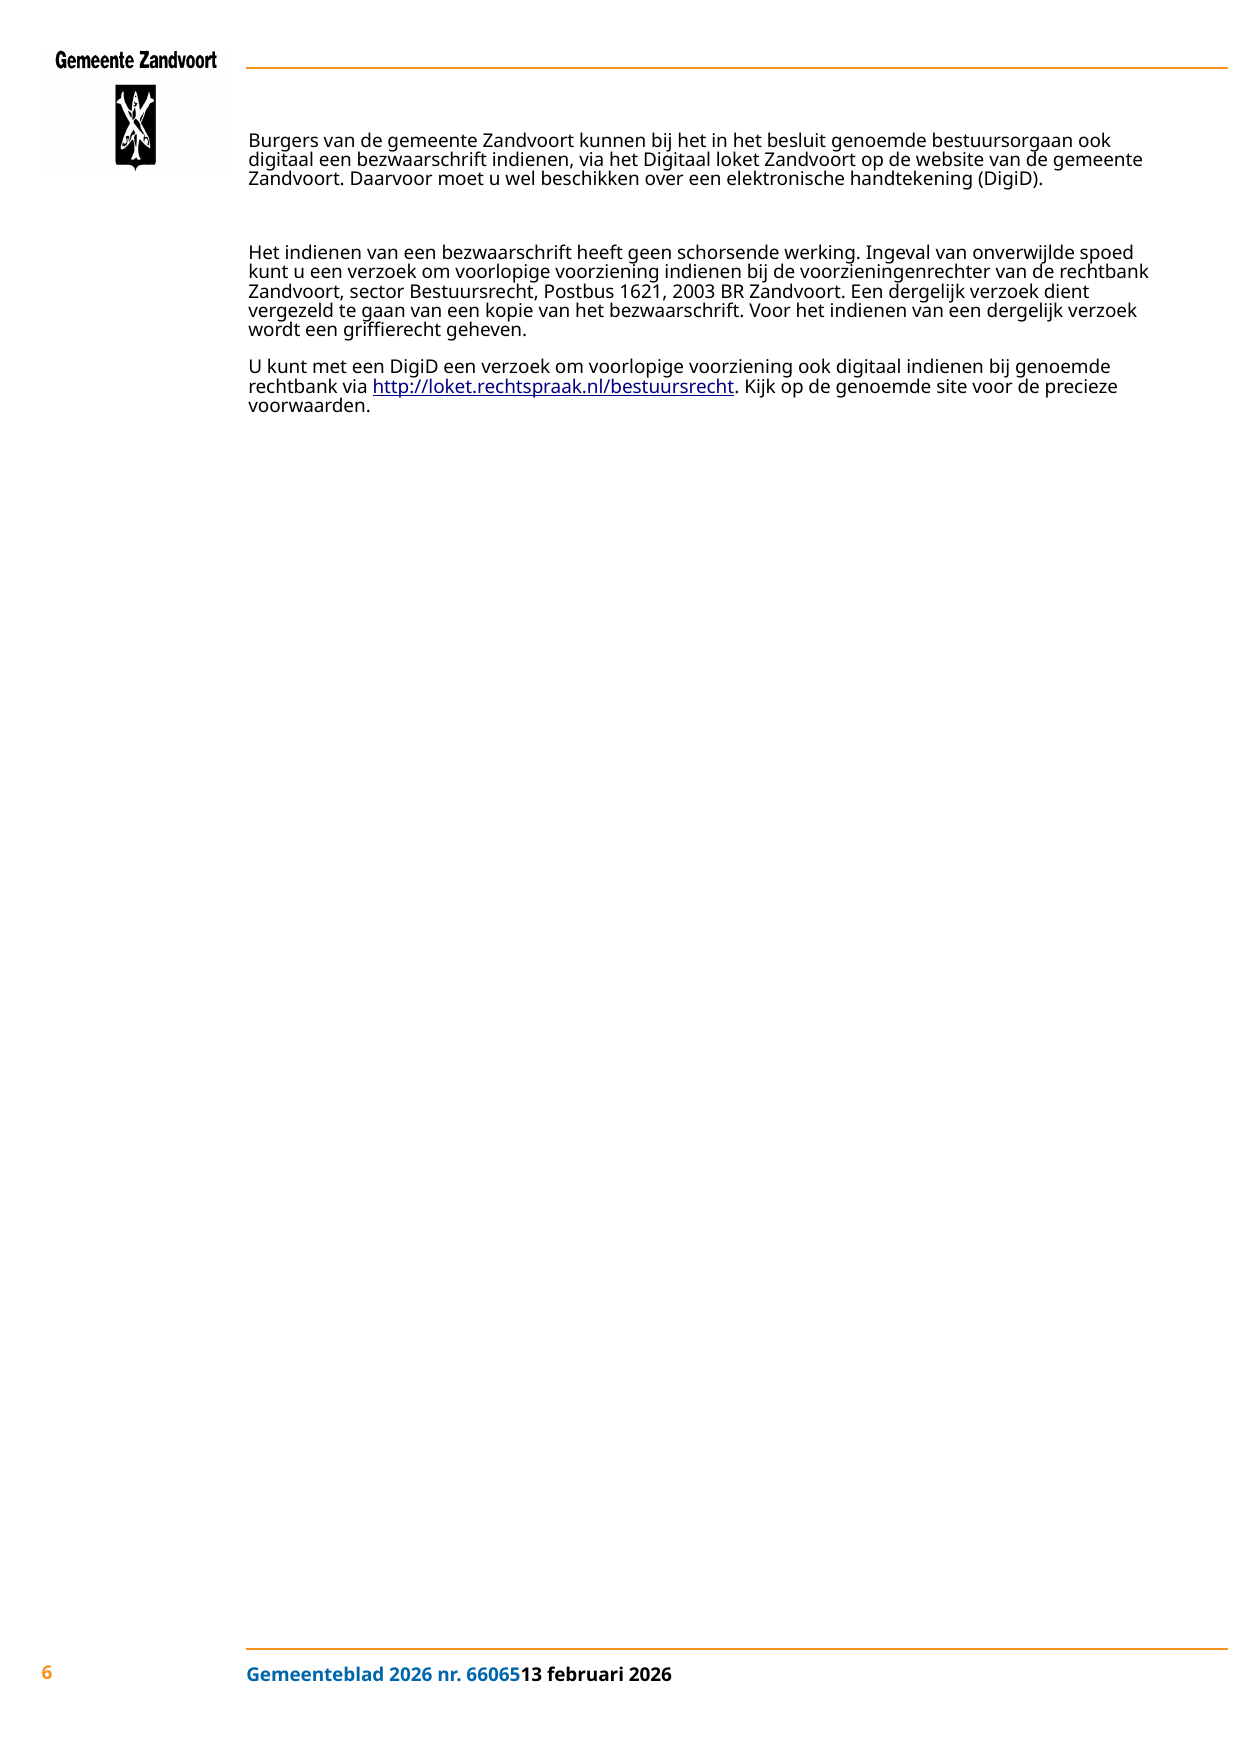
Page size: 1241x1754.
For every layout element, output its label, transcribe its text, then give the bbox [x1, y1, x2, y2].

picture [41, 47, 231, 172]
text Burgers van de gemeente Zandvoort kunnen bij het in het besluit genoemde bestuursorgaan ook digitaal een bezwaarschrift indienen, via het Digitaal loket Zandvoort op de website van de gemeente Zandvoort. Daarvoor moet u wel beschikken over een elektronische handtekening (DigiD). [248, 132, 1152, 189]
text Het indienen van een bezwaarschrift heeft geen schorsende werking. Ingeval van onverwijlde spoed kunt u een verzoek om voorlopige voorziening indienen bij de voorzieningenrechter van de rechtbank Zandvoort, sector Bestuursrecht, Postbus 1621, 2003 BR Zandvoort. Een dergelijk verzoek dient vergezeld te gaan van een kopie van het bezwaarschrift. Voor het indienen van een dergelijk verzoek wordt een griffierecht geheven. [248, 244, 1152, 341]
text U kunt met een DigiD een verzoek om voorlopige voorziening ook digitaal indienen bij genoemde rechtbank via http://loket.rechtspraak.nl/bestuursrecht. Kijk op de genoemde site voor de precieze voorwaarden. [248, 358, 1152, 416]
